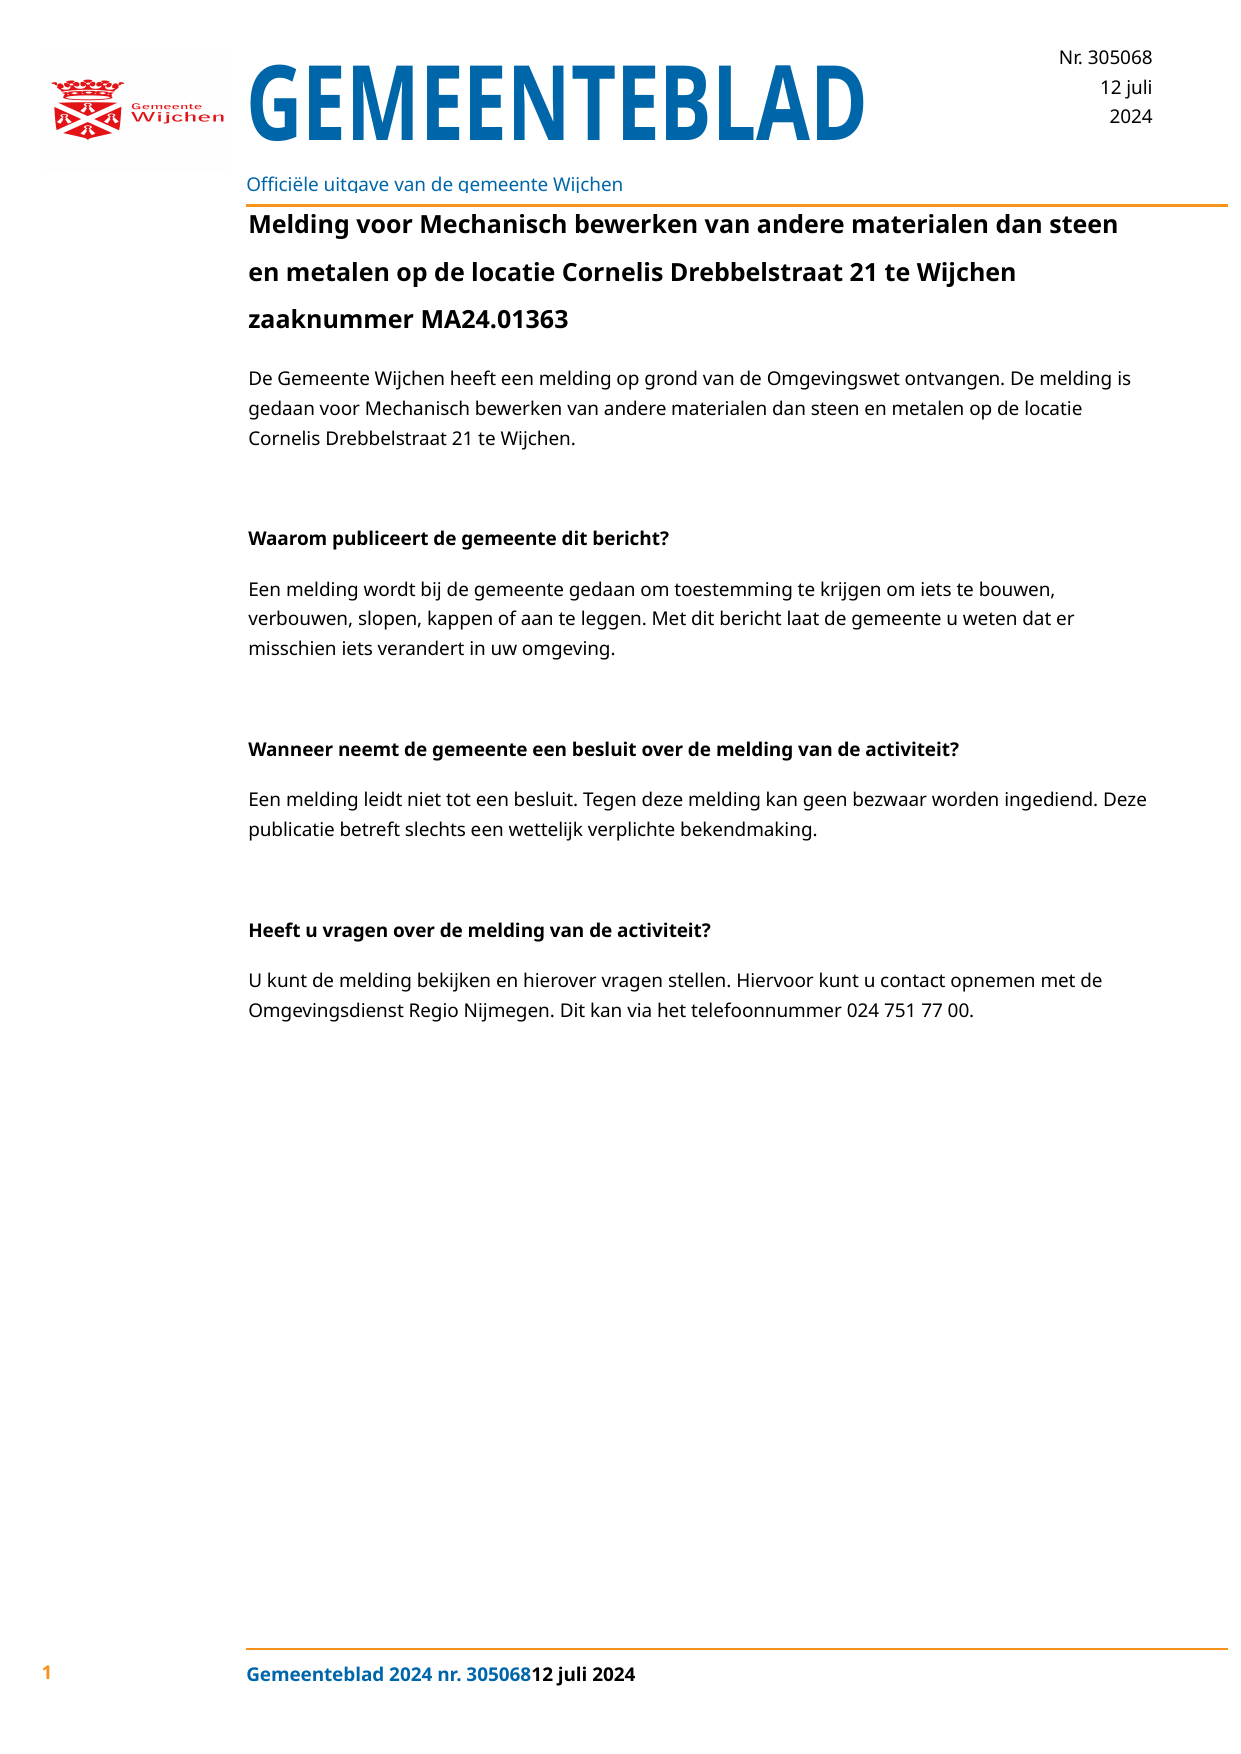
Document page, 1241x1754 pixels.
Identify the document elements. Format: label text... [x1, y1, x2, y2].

text Melding voor Mechanisch bewerken van andere materialen dan steen en metalen op de locatie Cornelis Drebbelstraat 21 te Wijchen zaaknummer MA24.01363 [248, 207, 1152, 336]
text Waarom publiceert de gemeente dit bericht? [248, 526, 1152, 551]
text Heeft u vragen over de melding van de activiteit? [248, 917, 1152, 942]
picture [41, 47, 231, 172]
text Wanneer neemt de gemeente een besluit over de melding van de activiteit? [248, 736, 1152, 762]
text De Gemeente Wijchen heeft een melding op grond van de Omgevingswet ontvangen. De melding is gedaan voor Mechanisch bewerken van andere materialen dan steen en metalen op de locatie Cornelis Drebbelstraat 21 te Wijchen. [248, 366, 1152, 450]
text Een melding leidt niet tot een besluit. Tegen deze melding kan geen bezwaar worden ingediend. Deze publicatie betreft slechts een wettelijk verplichte bekendmaking. [248, 786, 1152, 842]
text U kunt de melding bekijken en hierover vragen stellen. Hiervoor kunt u contact opnemen met de Omgevingsdienst Regio Nijmegen. Dit kan via het telefoonnummer 024 751 77 00. [248, 967, 1152, 1022]
text Een melding wordt bij de gemeente gedaan om toestemming te krijgen om iets te bouwen, verbouwen, slopen, kappen of aan te leggen. Met dit bericht laat de gemeente u weten dat er misschien iets verandert in uw omgeving. [248, 576, 1152, 661]
